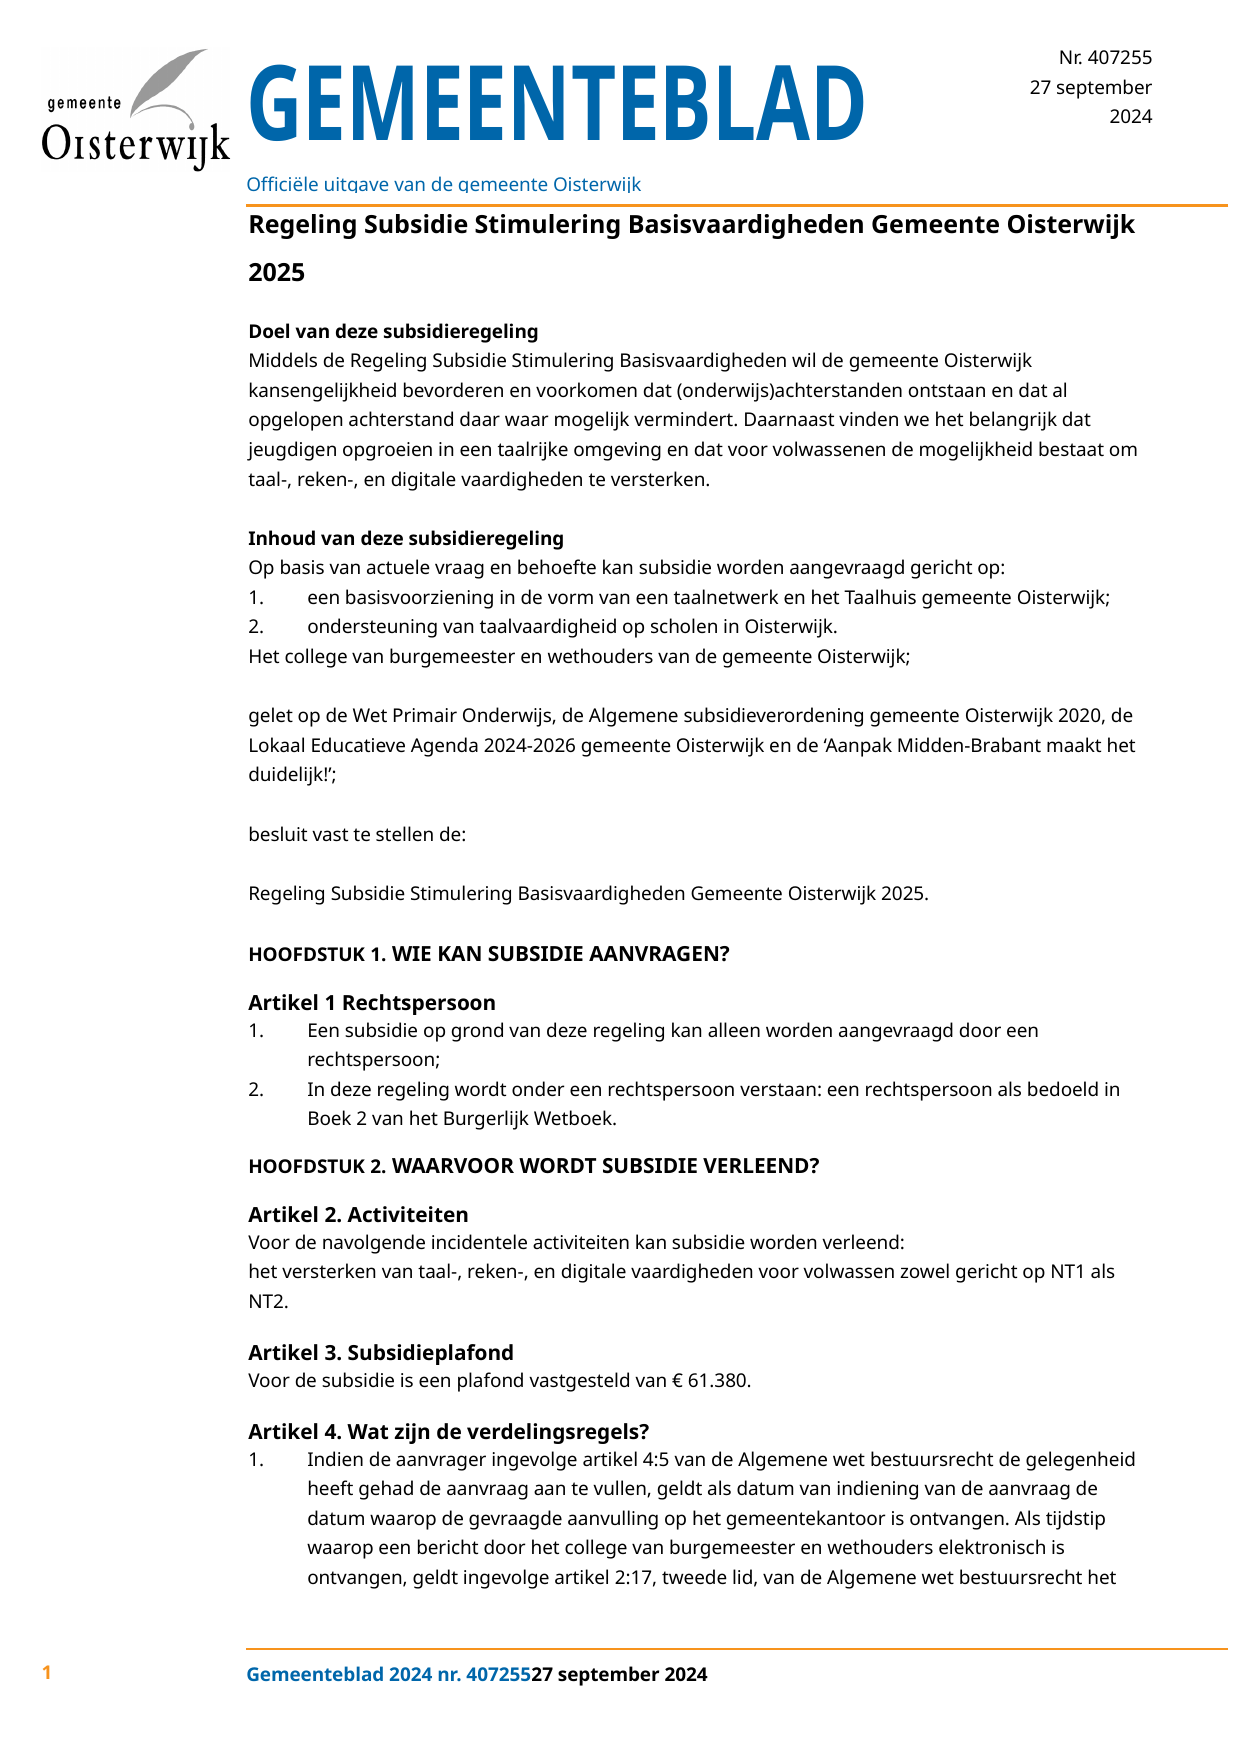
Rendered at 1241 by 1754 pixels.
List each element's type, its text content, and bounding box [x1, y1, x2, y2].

text Voor de subsidie is een plafond vastgesteld van € 61.380. [248, 1367, 1152, 1393]
list een basisvoorziening in de vorm van een taalnetwerk en het Taalhuis gemeente Oisterwijk; [248, 584, 1152, 610]
text gelet op de Wet Primair Onderwijs, de Algemene subsidieverordening gemeente Oisterwijk 2020, de Lokaal Educatieve Agenda 2024-2026 gemeente Oisterwijk en de ‘Aanpak Midden-Brabant maakt het duidelijk!’; [248, 702, 1152, 787]
text Artikel 1 Rechtspersoon [248, 988, 1152, 1017]
text Voor de navolgende incidentele activiteiten kan subsidie worden verleend: [248, 1229, 1152, 1255]
text het versterken van taal-, reken-, en digitale vaardigheden voor volwassen zowel gericht op NT1 als NT2. [248, 1258, 1152, 1314]
text Regeling Subsidie Stimulering Basisvaardigheden Gemeente Oisterwijk 2025. [248, 880, 1152, 906]
text besluit vast te stellen de: [248, 821, 1152, 847]
text Doel van deze subsidieregeling [248, 318, 1152, 344]
text Regeling Subsidie Stimulering Basisvaardigheden Gemeente Oisterwijk 2025 [248, 207, 1152, 288]
list In deze regeling wordt onder een rechtspersoon verstaan: een rechtspersoon als bedoeld in Boek 2 van het Burgerlijk Wetboek. [248, 1076, 1152, 1131]
text Artikel 2. Activiteiten [248, 1201, 1152, 1229]
text HOOFDSTUK 2. WAARVOOR WORDT SUBSIDIE VERLEEND? [248, 1151, 1152, 1180]
list Indien de aanvrager ingevolge artikel 4:5 van de Algemene wet bestuursrecht de gelegenheid heeft gehad de aanvraag aan te vullen, geldt als datum van indiening van de aanvraag de datum waarop de gevraagde aanvulling op het gemeentekantoor is ontvangen. Als tijdstip waarop een bericht door het college van burgemeester en wethouders elektronisch is ontvangen, geldt ingevolge artikel 2:17, tweede lid, van de Algemene wet bestuursrecht het [248, 1446, 1152, 1590]
text Het college van burgemeester en wethouders van de gemeente Oisterwijk; [248, 643, 1152, 669]
text Artikel 3. Subsidieplafond [248, 1338, 1152, 1367]
list Een subsidie op grond van deze regeling kan alleen worden aangevraagd door een rechtspersoon; [248, 1017, 1152, 1072]
text Artikel 4. Wat zijn de verdelingsregels? [248, 1417, 1152, 1446]
text Inhoud van deze subsidieregeling [248, 525, 1152, 551]
picture [41, 47, 231, 172]
text HOOFDSTUK 1. WIE KAN SUBSIDIE AANVRAGEN? [248, 939, 1152, 968]
text Op basis van actuele vraag en behoefte kan subsidie worden aangevraagd gericht op: [248, 554, 1152, 580]
text Middels de Regeling Subsidie Stimulering Basisvaardigheden wil de gemeente Oisterwijk kansengelijkheid bevorderen en voorkomen dat (onderwijs)achterstanden ontstaan en dat al opgelopen achterstand daar waar mogelijk vermindert. Daarnaast vinden we het belangrijk dat jeugdigen opgroeien in een taalrijke omgeving en dat voor volwassenen de mogelijkheid bestaat om taal-, reken-, en digitale vaardigheden te versterken. [248, 347, 1152, 492]
list ondersteuning van taalvaardigheid op scholen in Oisterwijk. [248, 614, 1152, 639]
